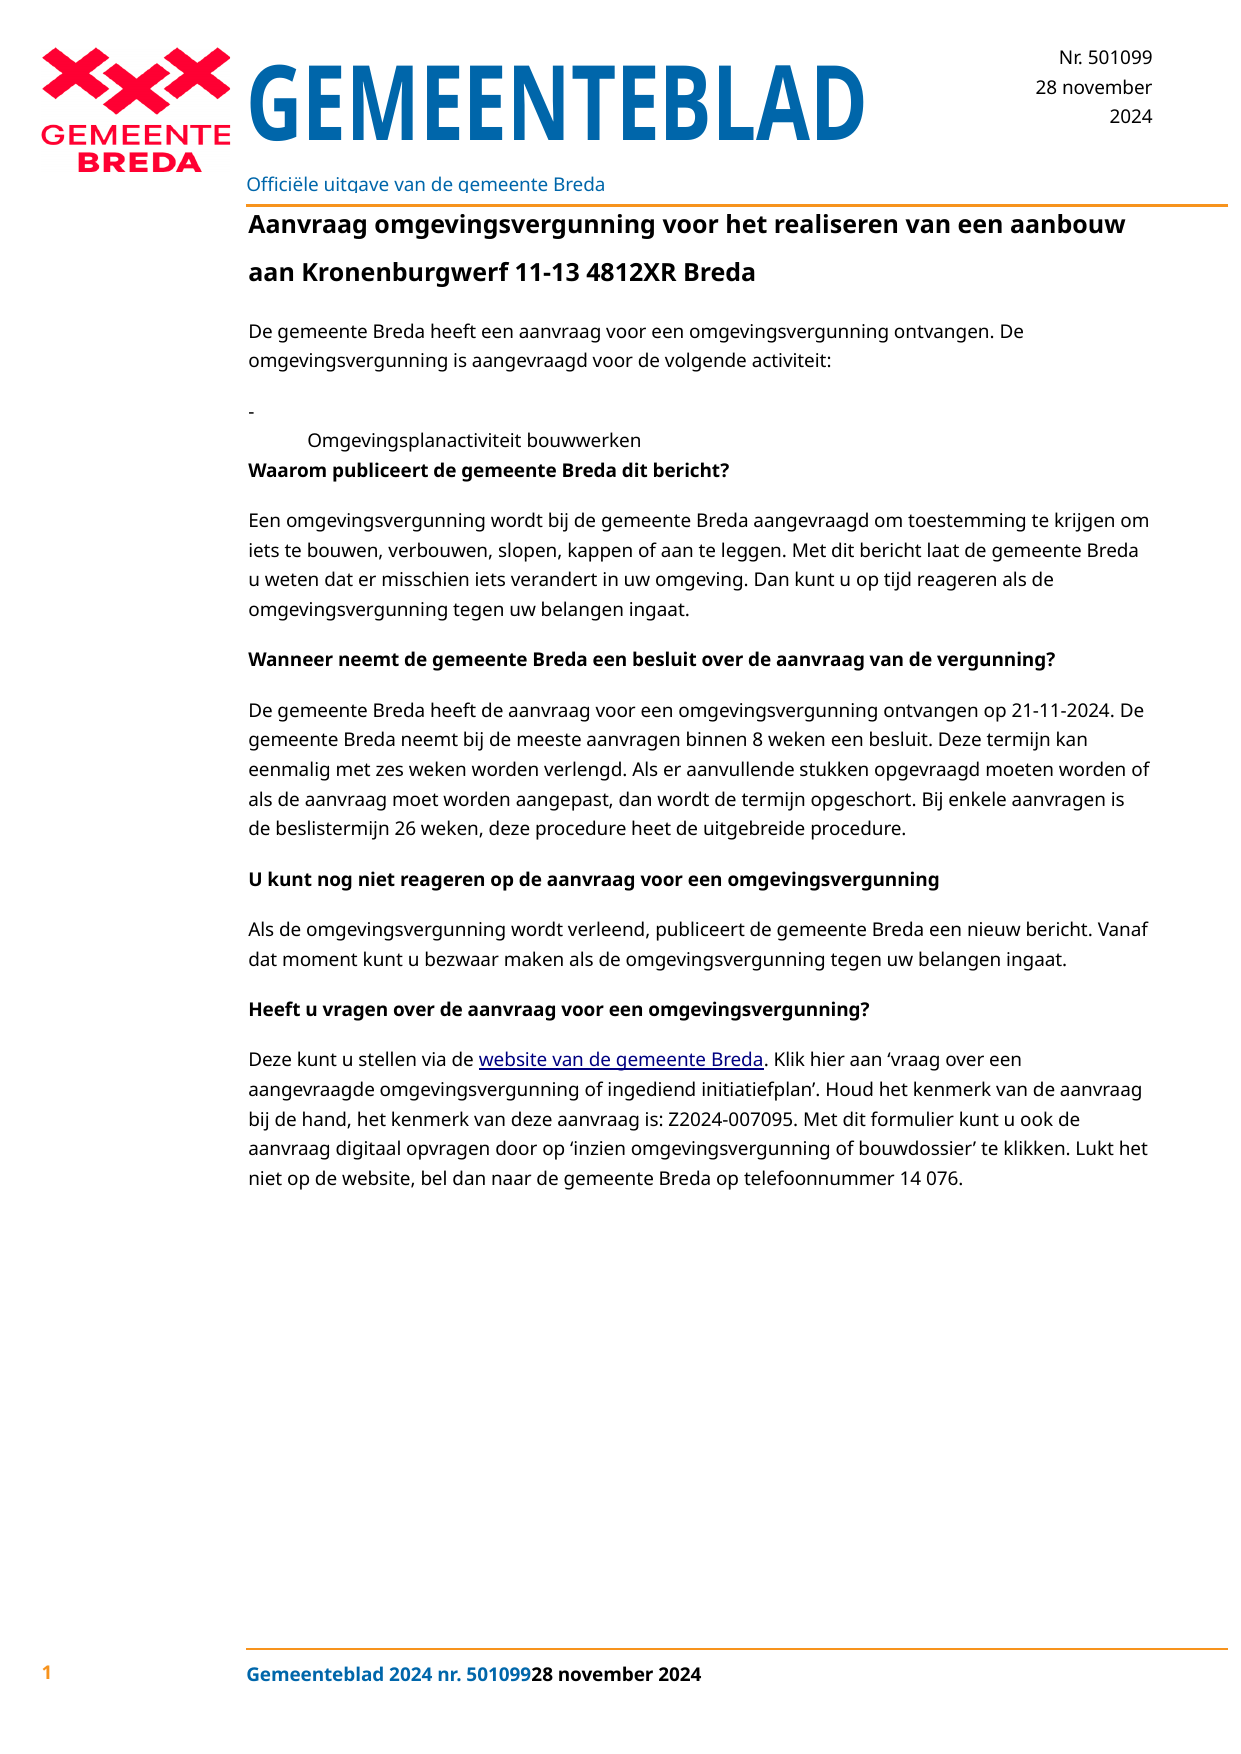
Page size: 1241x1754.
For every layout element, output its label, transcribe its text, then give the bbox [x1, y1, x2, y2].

text U kunt nog niet reageren op de aanvraag voor een omgevingsvergunning [248, 866, 1152, 892]
text Wanneer neemt de gemeente Breda een besluit over de aanvraag van de vergunning? [248, 647, 1152, 672]
text Waarom publiceert de gemeente Breda dit bericht? [248, 457, 1152, 483]
text Aanvraag omgevingsvergunning voor het realiseren van een aanbouw aan Kronenburgwerf 11-13 4812XR Breda [248, 207, 1152, 288]
text Als de omgevingsvergunning wordt verleend, publiceert de gemeente Breda een nieuw bericht. Vanaf dat moment kunt u bezwaar maken als de omgevingsvergunning tegen uw belangen ingaat. [248, 916, 1152, 972]
list Omgevingsplanactiviteit bouwwerken [248, 427, 1152, 453]
text De gemeente Breda heeft een aanvraag voor een omgevingsvergunning ontvangen. De omgevingsvergunning is aangevraagd voor de volgende activiteit: [248, 318, 1152, 373]
text Een omgevingsvergunning wordt bij de gemeente Breda aangevraagd om toestemming te krijgen om iets te bouwen, verbouwen, slopen, kappen of aan te leggen. Met dit bericht laat de gemeente Breda u weten dat er misschien iets verandert in uw omgeving. Dan kunt u op tijd reageren als de omgevingsvergunning tegen uw belangen ingaat. [248, 507, 1152, 622]
picture [41, 47, 231, 172]
text Deze kunt u stellen via de website van de gemeente Breda. Klik hier aan ‘vraag over een aangevraagde omgevingsvergunning of ingediend initiatiefplan’. Houd het kenmerk van de aanvraag bij de hand, het kenmerk van deze aanvraag is: Z2024-007095. Met dit formulier kunt u ook de aanvraag digitaal opvragen door op ‘inzien omgevingsvergunning of bouwdossier’ te klikken. Lukt het niet op de website, bel dan naar de gemeente Breda op telefoonnummer 14 076. [248, 1047, 1152, 1191]
text De gemeente Breda heeft de aanvraag voor een omgevingsvergunning ontvangen op 21-11-2024. De gemeente Breda neemt bij de meeste aanvragen binnen 8 weken een besluit. Deze termijn kan eenmalig met zes weken worden verlengd. Als er aanvullende stukken opgevraagd moeten worden of als de aanvraag moet worden aangepast, dan wordt de termijn opgeschort. Bij enkele aanvragen is de beslistermijn 26 weken, deze procedure heet de uitgebreide procedure. [248, 697, 1152, 841]
text Heeft u vragen over de aanvraag voor een omgevingsvergunning? [248, 996, 1152, 1022]
